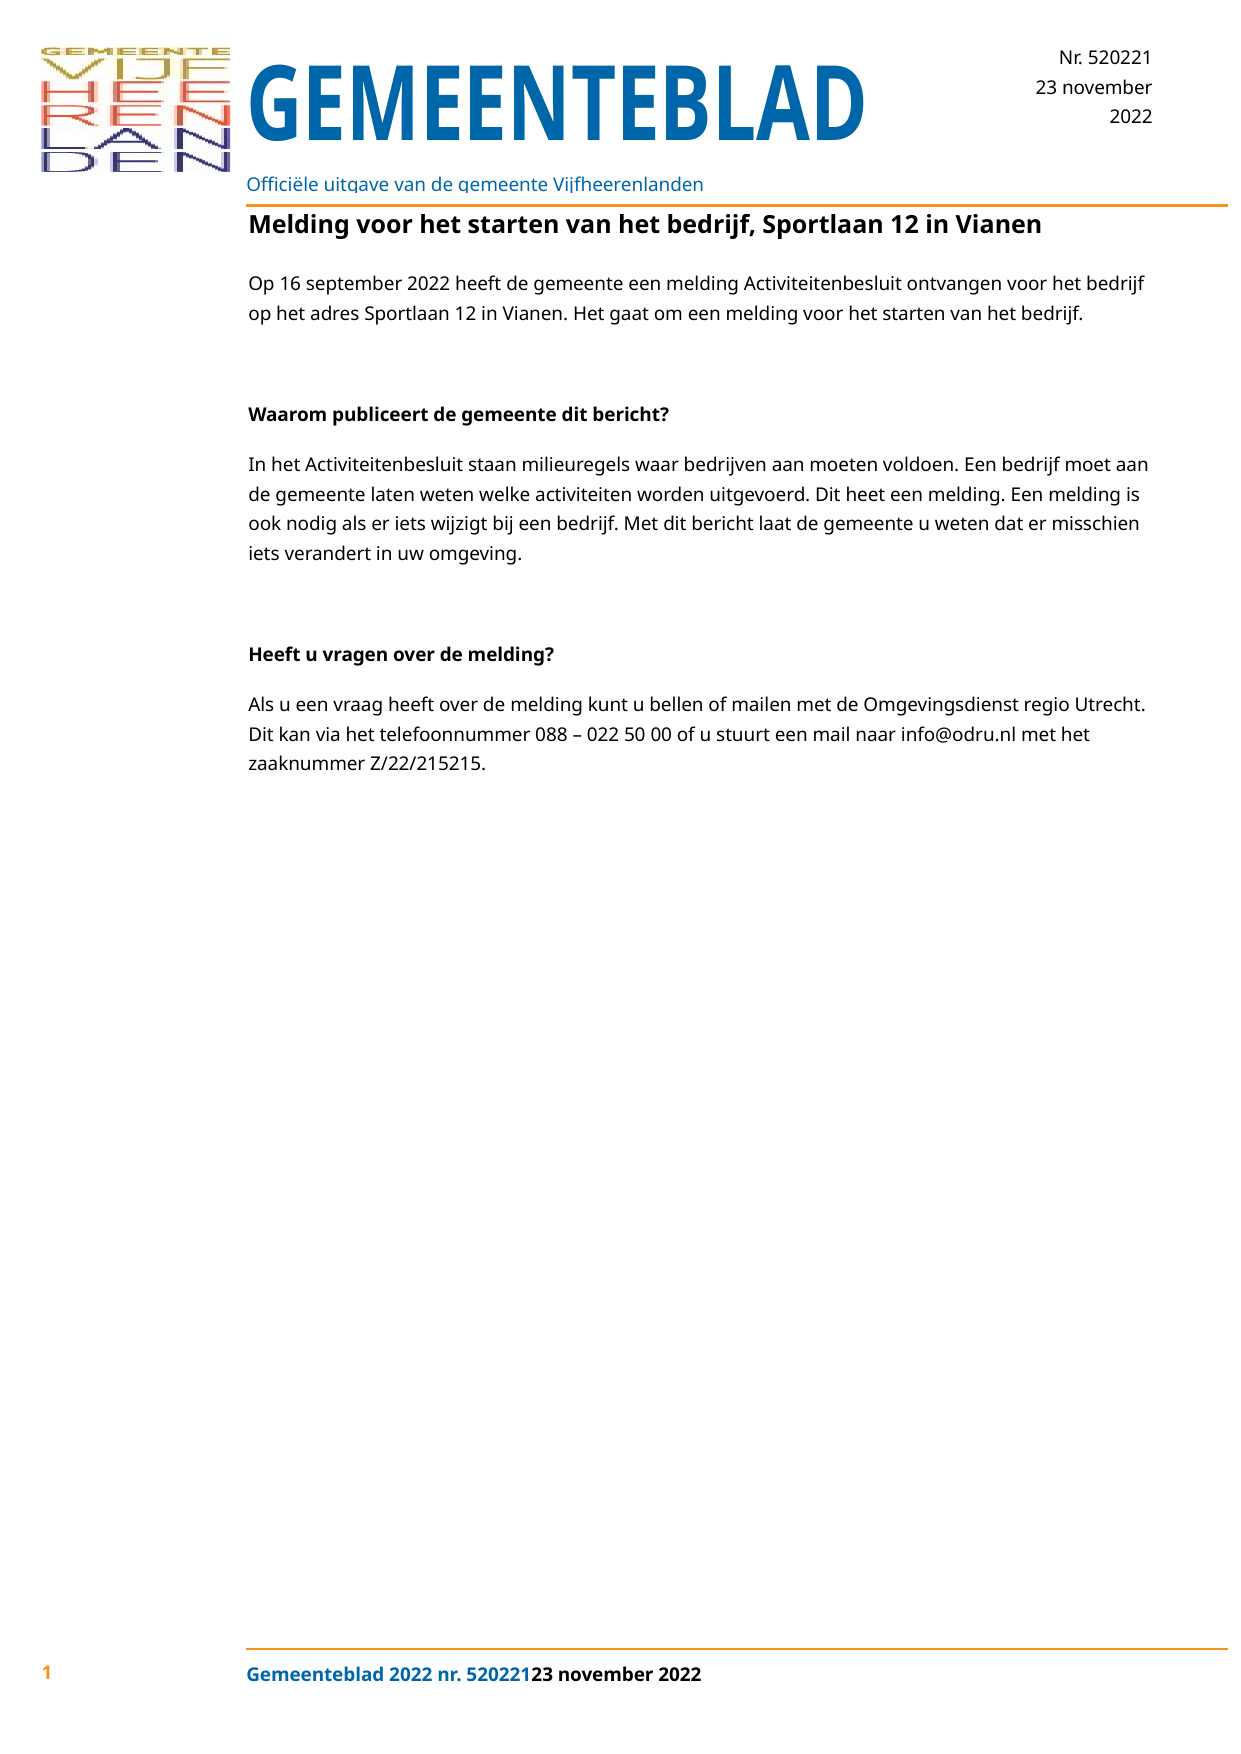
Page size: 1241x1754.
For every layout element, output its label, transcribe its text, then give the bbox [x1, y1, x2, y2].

text Als u een vraag heeft over de melding kunt u bellen of mailen met de Omgevingsdienst regio Utrecht. Dit kan via het telefoonnummer 088 – 022 50 00 of u stuurt een mail naar info@odru.nl met het zaaknummer Z/22/215215. [248, 691, 1152, 776]
text Melding voor het starten van het bedrijf, Sportlaan 12 in Vianen [248, 207, 1152, 241]
picture [41, 47, 231, 172]
text In het Activiteitenbesluit staan milieuregels waar bedrijven aan moeten voldoen. Een bedrijf moet aan de gemeente laten weten welke activiteiten worden uitgevoerd. Dit heet een melding. Een melding is ook nodig als er iets wijzigt bij een bedrijf. Met dit bericht laat de gemeente u weten dat er misschien iets verandert in uw omgeving. [248, 451, 1152, 566]
text Heeft u vragen over de melding? [248, 641, 1152, 666]
text Waarom publiceert de gemeente dit bericht? [248, 401, 1152, 426]
text Op 16 september 2022 heeft de gemeente een melding Activiteitenbesluit ontvangen voor het bedrijf op het adres Sportlaan 12 in Vianen. Het gaat om een melding voor het starten van het bedrijf. [248, 270, 1152, 326]
